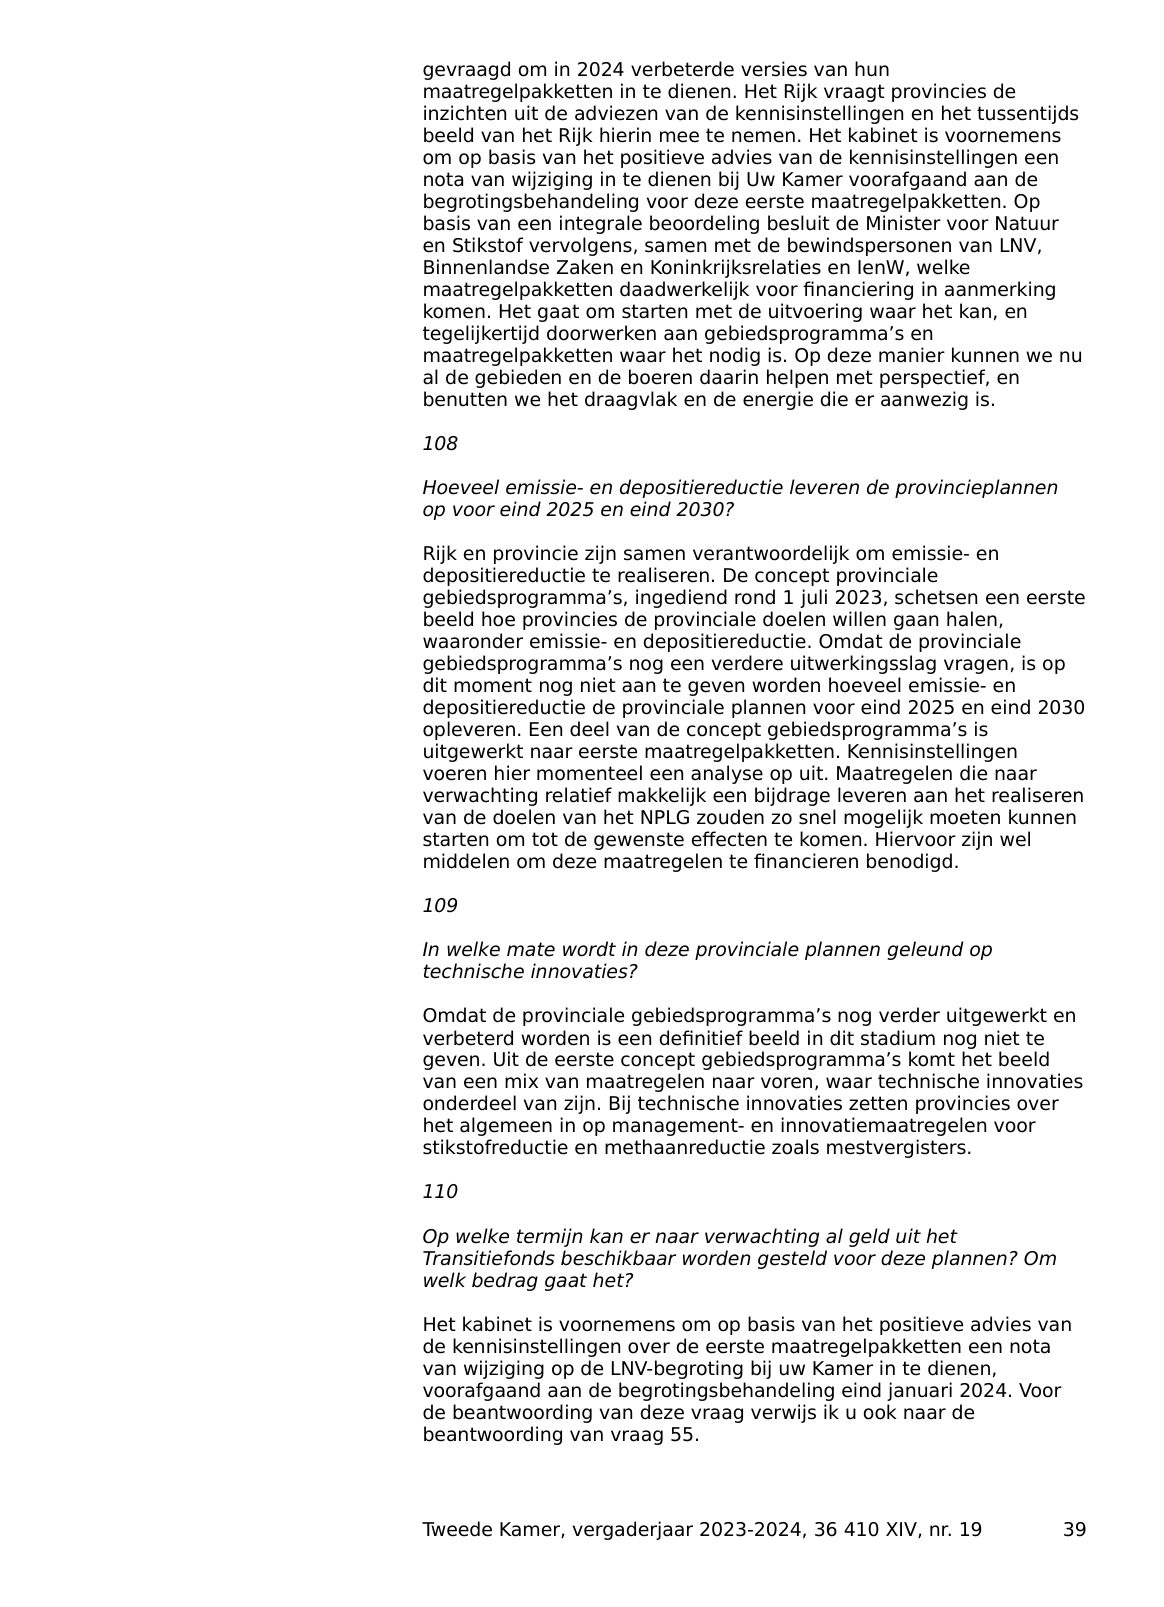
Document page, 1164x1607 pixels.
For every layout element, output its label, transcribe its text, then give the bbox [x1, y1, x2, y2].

text gevraagd om in 2024 verbeterde versies van hun maatregelpakketten in te dienen. Het Rijk vraagt provincies de inzichten uit de adviezen van de kennisinstellingen en het tussentijds beeld van het Rijk hierin mee te nemen. Het kabinet is voornemens om op basis van het positieve advies van de kennisinstellingen een nota van wijziging in te dienen bij Uw Kamer voorafgaand aan de begrotingsbehandeling voor deze eerste maatregelpakketten. Op basis van een integrale beoordeling besluit de Minister voor Natuur en Stikstof vervolgens, samen met de bewindspersonen van LNV, Binnenlandse Zaken en Koninkrijksrelaties en IenW, welke maatregelpakketten daadwerkelijk voor financiering in aanmerking komen. Het gaat om starten met de uitvoering waar het kan, en tegelijkertijd doorwerken aan gebiedsprogramma’s en maatregelpakketten waar het nodig is. Op deze manier kunnen we nu al de gebieden en de boeren daarin helpen met perspectief, en benutten we het draagvlak en de energie die er aanwezig is. [422, 59, 1087, 411]
text Hoeveel emissie- en depositiereductie leveren de provincieplannen op voor eind 2025 en eind 2030? [422, 477, 1087, 521]
text Rijk en provincie zijn samen verantwoordelijk om emissie- en depositiereductie te realiseren. De concept provinciale gebiedsprogramma’s, ingediend rond 1 juli 2023, schetsen een eerste beeld hoe provincies de provinciale doelen willen gaan halen, waaronder emissie- en depositiereductie. Omdat de provinciale gebiedsprogramma’s nog een verdere uitwerkingsslag vragen, is op dit moment nog niet aan te geven worden hoeveel emissie- en depositiereductie de provinciale plannen voor eind 2025 en eind 2030 opleveren. Een deel van de concept gebiedsprogramma’s is uitgewerkt naar eerste maatregelpakketten. Kennisinstellingen voeren hier momenteel een analyse op uit. Maatregelen die naar verwachting relatief makkelijk een bijdrage leveren aan het realiseren van de doelen van het NPLG zouden zo snel mogelijk moeten kunnen starten om tot de gewenste effecten te komen. Hiervoor zijn wel middelen om deze maatregelen te financieren benodigd. [422, 543, 1087, 873]
subtitle 109 [422, 895, 1087, 917]
text Het kabinet is voornemens om op basis van het positieve advies van de kennisinstellingen over de eerste maatregelpakketten een nota van wijziging op de LNV-begroting bij uw Kamer in te dienen, voorafgaand aan de begrotingsbehandeling eind januari 2024. Voor de beantwoording van deze vraag verwijs ik u ook naar de beantwoording van vraag 55. [422, 1314, 1087, 1446]
subtitle 108 [422, 433, 1087, 455]
text In welke mate wordt in deze provinciale plannen geleund op technische innovaties? [422, 939, 1087, 983]
text Omdat de provinciale gebiedsprogramma’s nog verder uitgewerkt en verbeterd worden is een definitief beeld in dit stadium nog niet te geven. Uit de eerste concept gebiedsprogramma’s komt het beeld van een mix van maatregelen naar voren, waar technische innovaties onderdeel van zijn. Bij technische innovaties zetten provincies over het algemeen in op management- en innovatiemaatregelen voor stikstofreductie en methaanreductie zoals mestvergisters. [422, 1005, 1087, 1159]
subtitle 110 [422, 1181, 1087, 1203]
text Op welke termijn kan er naar verwachting al geld uit het Transitiefonds beschikbaar worden gesteld voor deze plannen? Om welk bedrag gaat het? [422, 1226, 1087, 1292]
